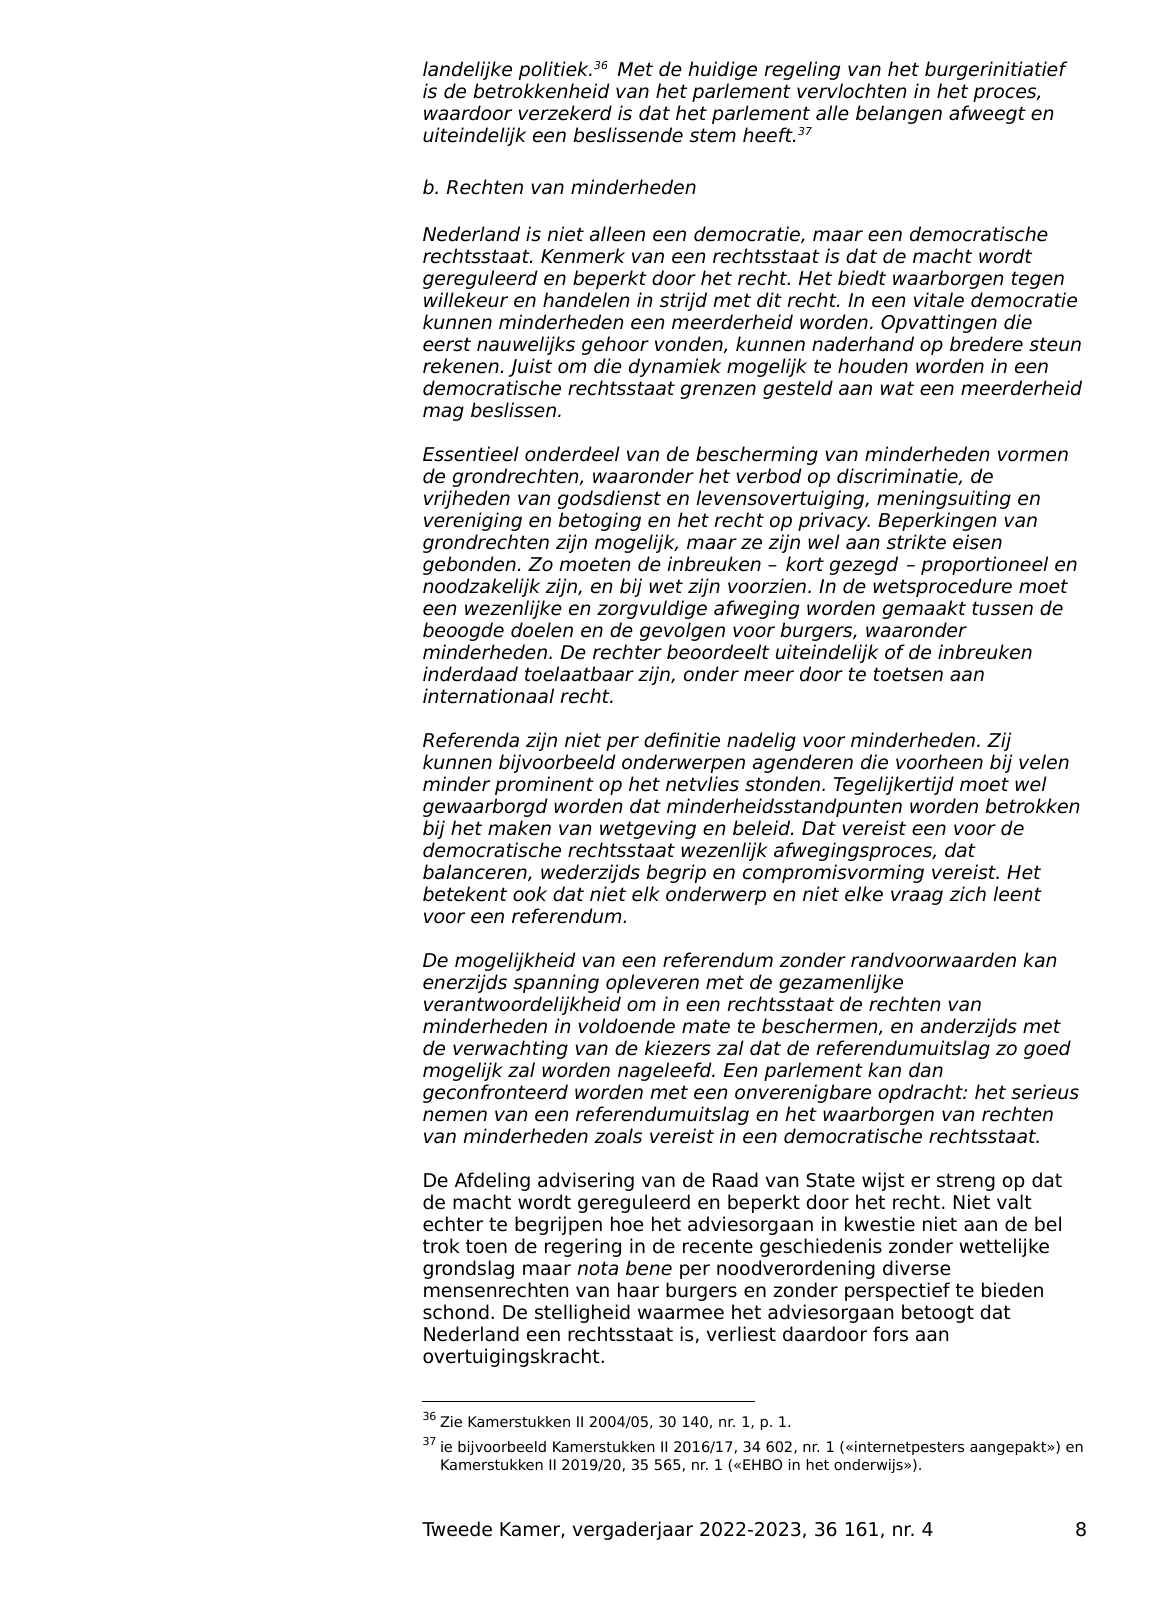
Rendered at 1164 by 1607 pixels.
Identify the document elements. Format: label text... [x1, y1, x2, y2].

text Referenda zijn niet per definitie nadelig voor minderheden. Zij kunnen bijvoorbeeld onderwerpen agenderen die voorheen bij velen minder prominent op het netvlies stonden. Tegelijkertijd moet wel gewaarborgd worden dat minderheidsstandpunten worden betrokken bij het maken van wetgeving en beleid. Dat vereist een voor de democratische rechtsstaat wezenlijk afwegingsproces, dat balanceren, wederzijds begrip en compromisvorming vereist. Het betekent ook dat niet elk onderwerp en niet elke vraag zich leent voor een referendum. [422, 730, 1087, 928]
text De mogelijkheid van een referendum zonder randvoorwaarden kan enerzijds spanning opleveren met de gezamenlijke verantwoordelijkheid om in een rechtsstaat de rechten van minderheden in voldoende mate te beschermen, en anderzijds met de verwachting van de kiezers zal dat de referendumuitslag zo goed mogelijk zal worden nageleefd. Een parlement kan dan geconfronteerd worden met een onverenigbare opdracht: het serieus nemen van een referendumuitslag en het waarborgen van rechten van minderheden zoals vereist in een democratische rechtsstaat. [422, 950, 1087, 1148]
text Essentieel onderdeel van de bescherming van minderheden vormen de grondrechten, waaronder het verbod op discriminatie, de vrijheden van godsdienst en levensovertuiging, meningsuiting en vereniging en betoging en het recht op privacy. Beperkingen van grondrechten zijn mogelijk, maar ze zijn wel aan strikte eisen gebonden. Zo moeten de inbreuken – kort gezegd – proportioneel en noodzakelijk zijn, en bij wet zijn voorzien. In de wetsprocedure moet een wezenlijke en zorgvuldige afweging worden gemaakt tussen de beoogde doelen en de gevolgen voor burgers, waaronder minderheden. De rechter beoordeelt uiteindelijk of de inbreuken inderdaad toelaatbaar zijn, onder meer door te toetsen aan internationaal recht. [422, 444, 1087, 708]
text De Afdeling advisering van de Raad van State wijst er streng op dat de macht wordt gereguleerd en beperkt door het recht. Niet valt echter te begrijpen hoe het adviesorgaan in kwestie niet aan de bel trok toen de regering in de recente geschiedenis zonder wettelijke grondslag maar nota bene per noodverordening diverse mensenrechten van haar burgers en zonder perspectief te bieden schond. De stelligheid waarmee het adviesorgaan betoogt dat Nederland een rechtsstaat is, verliest daardoor fors aan overtuigingskracht. [422, 1170, 1087, 1368]
text Zie Kamerstukken II 2004/05, 30 140, nr. 1, p. 1. [422, 1410, 1087, 1432]
text landelijke politiek. Met de huidige regeling van het burgerinitiatief is de betrokkenheid van het parlement vervlochten in het proces, waardoor verzekerd is dat het parlement alle belangen afweegt en uiteindelijk een beslissende stem heeft. [422, 59, 1087, 147]
subtitle b. Rechten van minderheden [422, 177, 1087, 199]
text Nederland is niet alleen een democratie, maar een democratische rechtsstaat. Kenmerk van een rechtsstaat is dat de macht wordt gereguleerd en beperkt door het recht. Het biedt waarborgen tegen willekeur en handelen in strijd met dit recht. In een vitale democratie kunnen minderheden een meerderheid worden. Opvattingen die eerst nauwelijks gehoor vonden, kunnen naderhand op bredere steun rekenen. Juist om die dynamiek mogelijk te houden worden in een democratische rechtsstaat grenzen gesteld aan wat een meerderheid mag beslissen. [422, 224, 1087, 422]
text ie bijvoorbeeld Kamerstukken II 2016/17, 34 602, nr. 1 («internetpesters aangepakt») en Kamerstukken II 2019/20, 35 565, nr. 1 («EHBO in het onderwijs»). [422, 1435, 1087, 1474]
